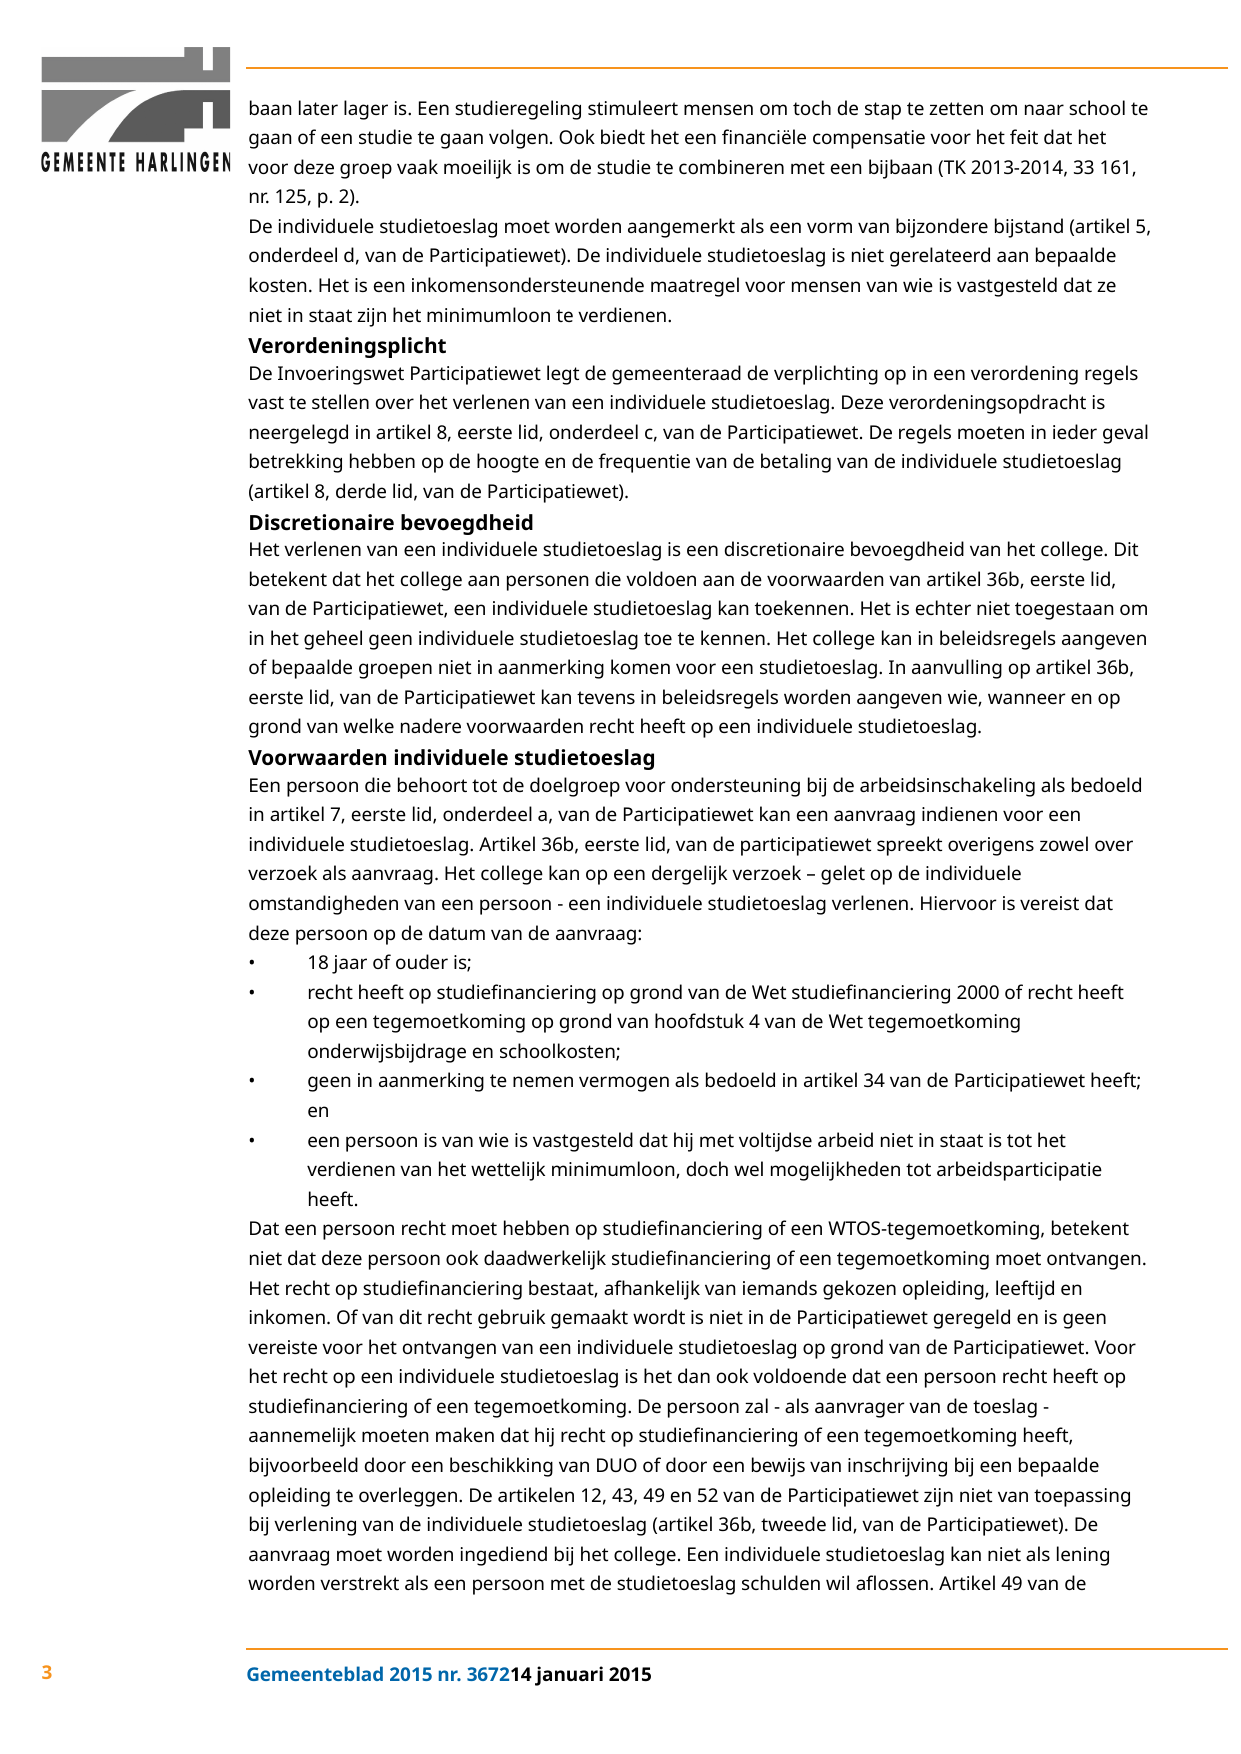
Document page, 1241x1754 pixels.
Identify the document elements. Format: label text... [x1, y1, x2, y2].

text De Invoeringswet Participatiewet legt de gemeenteraad de verplichting op in een verordening regels vast te stellen over het verlenen van een individuele studietoeslag. Deze verordeningsopdracht is neergelegd in artikel 8, eerste lid, onderdeel c, van de Participatiewet. De regels moeten in ieder geval betrekking hebben op de hoogte en de frequentie van de betaling van de individuele studietoeslag (artikel 8, derde lid, van de Participatiewet). [248, 360, 1152, 504]
list geen in aanmerking te nemen vermogen als bedoeld in artikel 34 van de Participatiewet heeft; en [248, 1068, 1152, 1123]
list een persoon is van wie is vastgesteld dat hij met voltijdse arbeid niet in staat is tot het verdienen van het wettelijk minimumloon, doch wel mogelijkheden tot arbeidsparticipatie heeft. [248, 1127, 1152, 1212]
list recht heeft op studiefinanciering op grond van de Wet studiefinanciering 2000 of recht heeft op een tegemoetkoming op grond van hoofdstuk 4 van de Wet tegemoetkoming onderwijsbijdrage en schoolkosten; [248, 979, 1152, 1064]
text De individuele studietoeslag moet worden aangemerkt als een vorm van bijzondere bijstand (artikel 5, onderdeel d, van de Participatiewet). De individuele studietoeslag is niet gerelateerd aan bepaalde kosten. Het is een inkomensondersteunende maatregel voor mensen van wie is vastgesteld dat ze niet in staat zijn het minimumloon te verdienen. [248, 213, 1152, 328]
text Het verlenen van een individuele studietoeslag is een discretionaire bevoegdheid van het college. Dit betekent dat het college aan personen die voldoen aan de voorwaarden van artikel 36b, eerste lid, van de Participatiewet, een individuele studietoeslag kan toekennen. Het is echter niet toegestaan om in het geheel geen individuele studietoeslag toe te kennen. Het college kan in beleidsregels aangeven of bepaalde groepen niet in aanmerking komen voor een studietoeslag. In aanvulling op artikel 36b, eerste lid, van de Participatiewet kan tevens in beleidsregels worden aangeven wie, wanneer en op grond van welke nadere voorwaarden recht heeft op een individuele studietoeslag. [248, 536, 1152, 739]
picture [41, 47, 231, 172]
text Dat een persoon recht moet hebben op studiefinanciering of een WTOS-tegemoetkoming, betekent niet dat deze persoon ook daadwerkelijk studiefinanciering of een tegemoetkoming moet ontvangen. Het recht op studiefinanciering bestaat, afhankelijk van iemands gekozen opleiding, leeftijd en inkomen. Of van dit recht gebruik gemaakt wordt is niet in de Participatiewet geregeld en is geen vereiste voor het ontvangen van een individuele studietoeslag op grond van de Participatiewet. Voor het recht op een individuele studietoeslag is het dan ook voldoende dat een persoon recht heeft op studiefinanciering of een tegemoetkoming. De persoon zal - als aanvrager van de toeslag - aannemelijk moeten maken dat hij recht op studiefinanciering of een tegemoetkoming heeft, bijvoorbeeld door een beschikking van DUO of door een bewijs van inschrijving bij een bepaalde opleiding te overleggen. De artikelen 12, 43, 49 en 52 van de Participatiewet zijn niet van toepassing bij verlening van de individuele studietoeslag (artikel 36b, tweede lid, van de Participatiewet). De aanvraag moet worden ingediend bij het college. Een individuele studietoeslag kan niet als lening worden verstrekt als een persoon met de studietoeslag schulden wil aflossen. Artikel 49 van de [248, 1216, 1152, 1596]
list 18 jaar of ouder is; [248, 949, 1152, 975]
text baan later lager is. Een studieregeling stimuleert mensen om toch de stap te zetten om naar school te gaan of een studie te gaan volgen. Ook biedt het een financiële compensatie voor het feit dat het voor deze groep vaak moeilijk is om de studie te combineren met een bijbaan (TK 2013-2014, 33 161, nr. 125, p. 2). [248, 95, 1152, 209]
text Een persoon die behoort tot de doelgroep voor ondersteuning bij de arbeidsinschakeling als bedoeld in artikel 7, eerste lid, onderdeel a, van de Participatiewet kan een aanvraag indienen voor een individuele studietoeslag. Artikel 36b, eerste lid, van de participatiewet spreekt overigens zowel over verzoek als aanvraag. Het college kan op een dergelijk verzoek – gelet op de individuele omstandigheden van een persoon - een individuele studietoeslag verlenen. Hiervoor is vereist dat deze persoon op de datum van de aanvraag: [248, 772, 1152, 945]
text Verordeningsplicht [248, 331, 1152, 360]
text Discretionaire bevoegdheid [248, 508, 1152, 536]
text Voorwaarden individuele studietoeslag [248, 743, 1152, 772]
